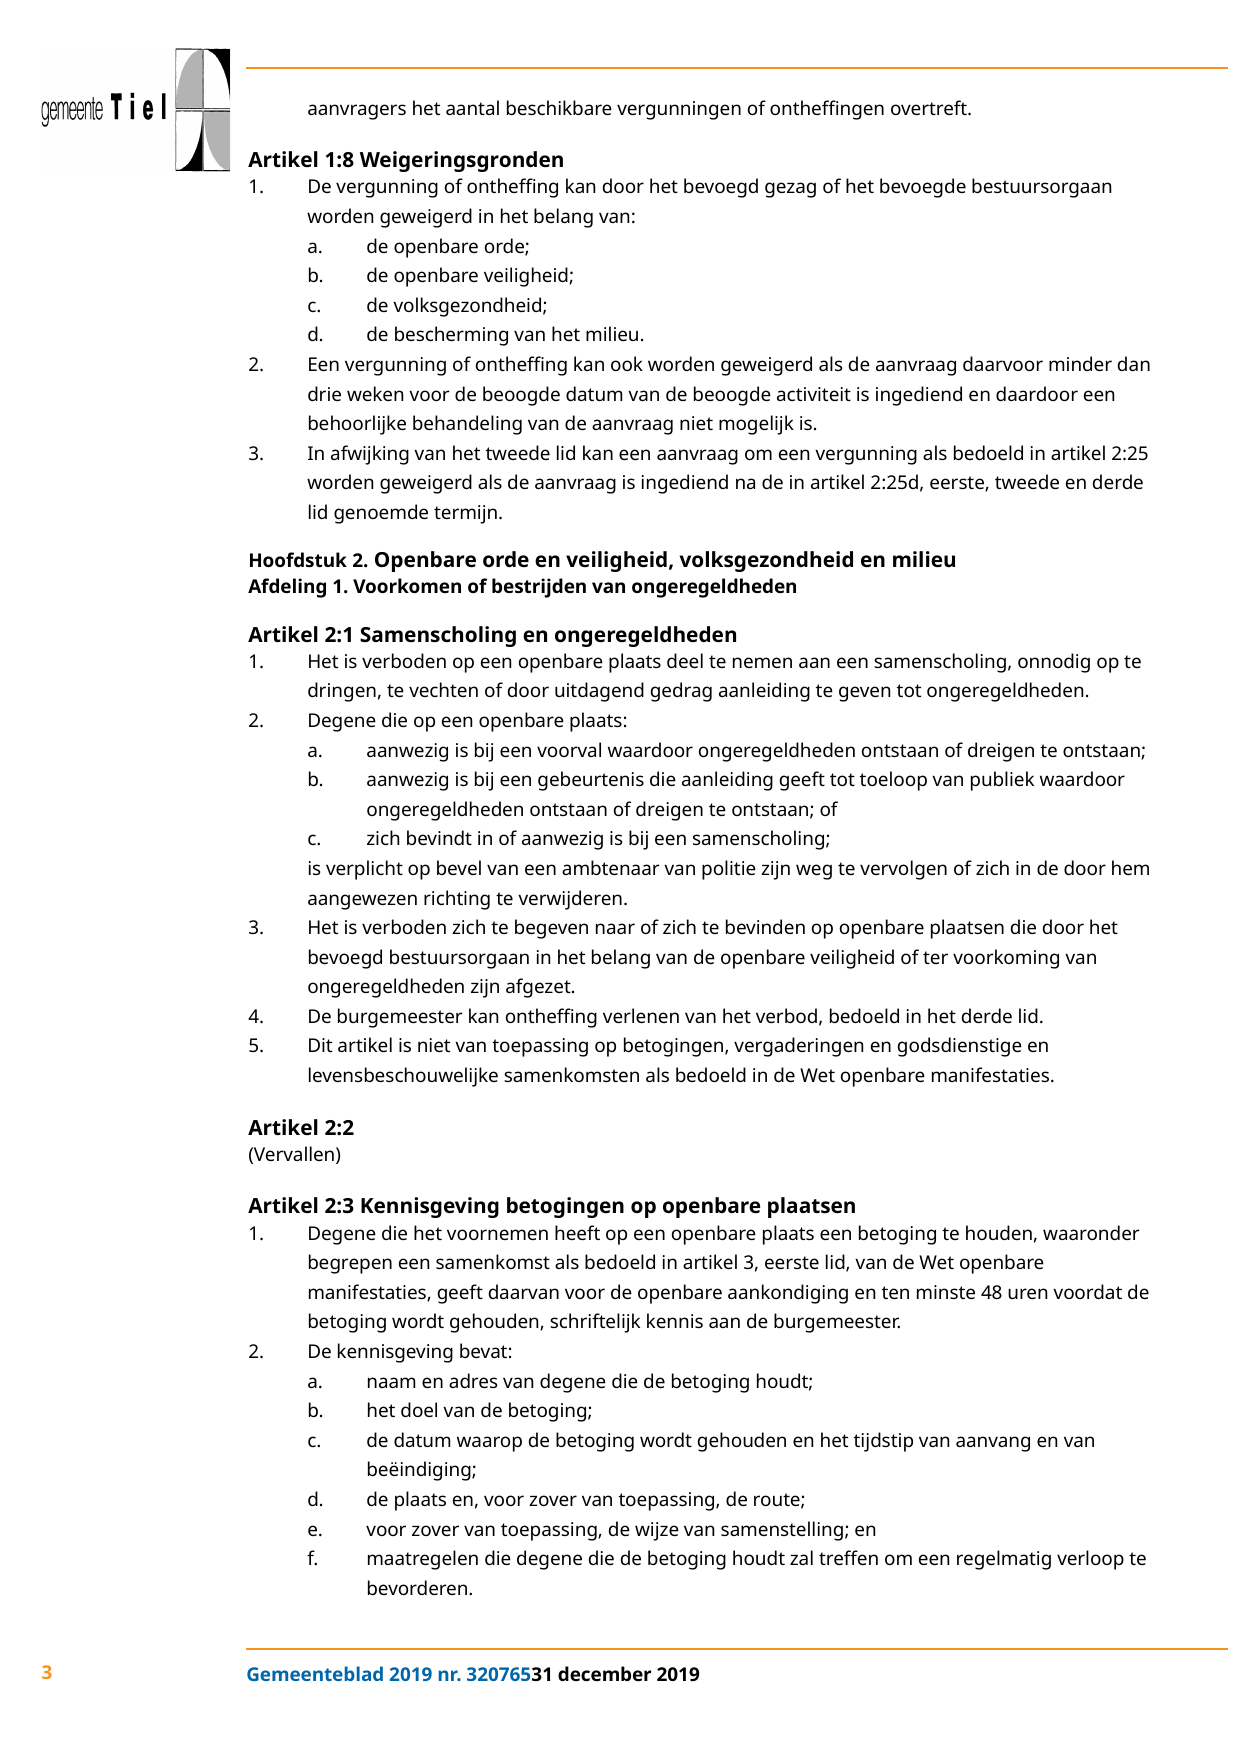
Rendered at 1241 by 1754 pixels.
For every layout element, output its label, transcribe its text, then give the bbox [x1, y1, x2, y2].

list is verplicht op bevel van een ambtenaar van politie zijn weg te vervolgen of zich in de door hem aangewezen richting te verwijderen. [248, 855, 1152, 911]
list maatregelen die degene die de betoging houdt zal treffen om een regelmatig verloop te bevorderen. [307, 1545, 1152, 1601]
list aanwezig is bij een gebeurtenis die aanleiding geeft tot toeloop van publiek waardoor ongeregeldheden ontstaan of dreigen te ontstaan; of [307, 766, 1152, 822]
list de bescherming van het milieu. [307, 322, 1152, 347]
list het doel van de betoging; [307, 1397, 1152, 1423]
text (Vervallen) [248, 1141, 1152, 1167]
picture [41, 47, 231, 172]
list aanwezig is bij een voorval waardoor ongeregeldheden ontstaan of dreigen te ontstaan; [307, 737, 1152, 763]
list naam en adres van degene die de betoging houdt; [307, 1368, 1152, 1394]
list de volksgezondheid; [307, 292, 1152, 318]
text Hoofdstuk 2. Openbare orde en veiligheid, volksgezondheid en milieu [248, 545, 1152, 573]
list voor zover van toepassing, de wijze van samenstelling; en [307, 1516, 1152, 1542]
text Artikel 1:8 Weigeringsgronden [248, 145, 1152, 174]
list De kennisgeving bevat: [248, 1338, 1152, 1364]
list Een vergunning of ontheffing kan ook worden geweigerd als de aanvraag daarvoor minder dan drie weken voor de beoogde datum van de beoogde activiteit is ingediend en daardoor een behoorlijke behandeling van de aanvraag niet mogelijk is. [248, 351, 1152, 436]
list Het is verboden op een openbare plaats deel te nemen aan een samenscholing, onnodig op te dringen, te vechten of door uitdagend gedrag aanleiding te geven tot ongeregeldheden. [248, 648, 1152, 703]
text Artikel 2:2 [248, 1113, 1152, 1141]
list de datum waarop de betoging wordt gehouden en het tijdstip van aanvang en van beëindiging; [307, 1427, 1152, 1482]
list De vergunning of ontheffing kan door het bevoegd gezag of het bevoegde bestuursorgaan worden geweigerd in het belang van: [248, 174, 1152, 229]
list Degene die het voornemen heeft op een openbare plaats een betoging te houden, waaronder begrepen een samenkomst als bedoeld in artikel 3, eerste lid, van de Wet openbare manifestaties, geeft daarvan voor de openbare aankondiging en ten minste 48 uren voordat de betoging wordt gehouden, schriftelijk kennis aan de burgemeester. [248, 1220, 1152, 1334]
list Degene die op een openbare plaats: [248, 707, 1152, 733]
list de openbare orde; [307, 233, 1152, 258]
list de openbare veiligheid; [307, 262, 1152, 288]
list aanvragers het aantal beschikbare vergunningen of ontheffingen overtreft. [248, 95, 1152, 121]
list zich bevindt in of aanwezig is bij een samenscholing; [307, 826, 1152, 851]
list De burgemeester kan ontheffing verlenen van het verbod, bedoeld in het derde lid. [248, 1003, 1152, 1029]
list Dit artikel is niet van toepassing op betogingen, vergaderingen en godsdienstige en levensbeschouwelijke samenkomsten als bedoeld in de Wet openbare manifestaties. [248, 1033, 1152, 1088]
list In afwijking van het tweede lid kan een aanvraag om een vergunning als bedoeld in artikel 2:25 worden geweigerd als de aanvraag is ingediend na de in artikel 2:25d, eerste, tweede en derde lid genoemde termijn. [248, 440, 1152, 525]
text Artikel 2:3 Kennisgeving betogingen op openbare plaatsen [248, 1192, 1152, 1220]
text Artikel 2:1 Samenscholing en ongeregeldheden [248, 620, 1152, 648]
list Het is verboden zich te begeven naar of zich te bevinden op openbare plaatsen die door het bevoegd bestuursorgaan in het belang van de openbare veiligheid of ter voorkoming van ongeregeldheden zijn afgezet. [248, 914, 1152, 999]
list de plaats en, voor zover van toepassing, de route; [307, 1486, 1152, 1512]
text Afdeling 1. Voorkomen of bestrijden van ongeregeldheden [248, 573, 1152, 599]
